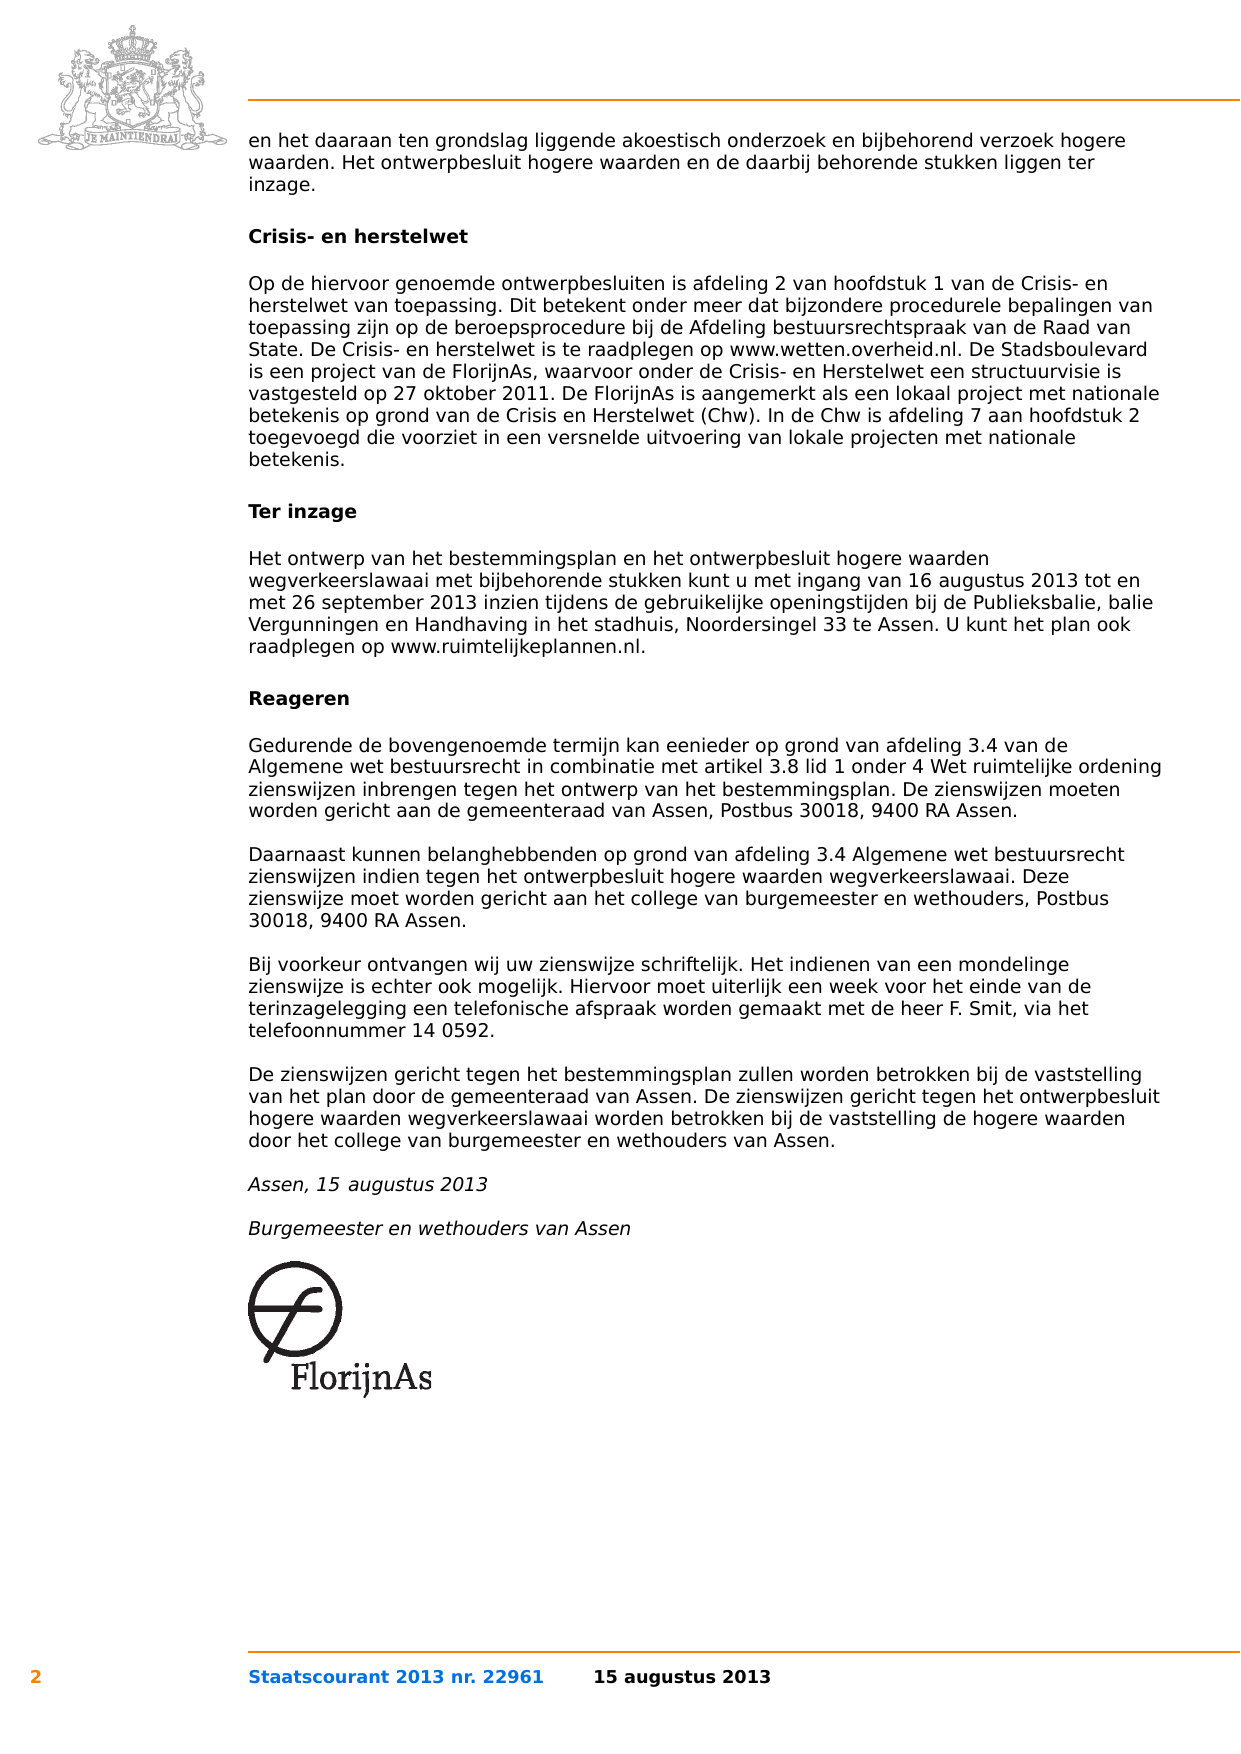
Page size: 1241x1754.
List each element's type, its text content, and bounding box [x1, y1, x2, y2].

subtitle Reageren [248, 687, 1163, 709]
text Gedurende de bovengenoemde termijn kan eenieder op grond van afdeling 3.4 van de Algemene wet bestuursrecht in combinatie met artikel 3.8 lid 1 onder 4 Wet ruimtelijke ordening zienswijzen inbrengen tegen het ontwerp van het bestemmingsplan. De zienswijzen moeten worden gericht aan de gemeenteraad van Assen, Postbus 30018, 9400 RA Assen. [248, 734, 1163, 822]
picture [248, 1261, 432, 1398]
text Assen, 15 augustus 2013 [248, 1174, 1163, 1196]
text Het ontwerp van het bestemmingsplan en het ontwerpbesluit hogere waarden wegverkeerslawaai met bijbehorende stukken kunt u met ingang van 16 augustus 2013 tot en met 26 september 2013 inzien tijdens de gebruikelijke openingstijden bij de Publieksbalie, balie Vergunningen en Handhaving in het stadhuis, Noordersingel 33 te Assen. U kunt het plan ook raadplegen op www.ruimtelijkeplannen.nl. [248, 548, 1163, 657]
picture [38, 25, 227, 150]
text Op de hiervoor genoemde ontwerpbesluiten is afdeling 2 van hoofdstuk 1 van de Crisis- en herstelwet van toepassing. Dit betekent onder meer dat bijzondere procedurele bepalingen van toepassing zijn op de beroepsprocedure bij de Afdeling bestuursrechtspraak van de Raad van State. De Crisis- en herstelwet is te raadplegen op www.wetten.overheid.nl. De Stadsboulevard is een project van de FlorijnAs, waarvoor onder de Crisis- en Herstelwet een structuurvisie is vastgesteld op 27 oktober 2011. De FlorijnAs is aangemerkt als een lokaal project met nationale betekenis op grond van de Crisis en Herstelwet (Chw). In de Chw is afdeling 7 aan hoofdstuk 2 toegevoegd die voorziet in een versnelde uitvoering van lokale projecten met nationale betekenis. [248, 273, 1163, 471]
text Bij voorkeur ontvangen wij uw zienswijze schriftelijk. Het indienen van een mondelinge zienswijze is echter ook mogelijk. Hiervoor moet uiterlijk een week voor het einde van de terinzagelegging een telefonische afspraak worden gemaakt met de heer F. Smit, via het telefoonnummer 14 0592. [248, 954, 1163, 1042]
text Burgemeester en wethouders van Assen [248, 1217, 1163, 1239]
text Daarnaast kunnen belanghebbenden op grond van afdeling 3.4 Algemene wet bestuursrecht zienswijzen indien tegen het ontwerpbesluit hogere waarden wegverkeerslawaai. Deze zienswijze moet worden gericht aan het college van burgemeester en wethouders, Postbus 30018, 9400 RA Assen. [248, 844, 1163, 932]
text De zienswijzen gericht tegen het bestemmingsplan zullen worden betrokken bij de vaststelling van het plan door de gemeenteraad van Assen. De zienswijzen gericht tegen het ontwerpbesluit hogere waarden wegverkeerslawaai worden betrokken bij de vaststelling de hogere waarden door het college van burgemeester en wethouders van Assen. [248, 1064, 1163, 1152]
text en het daaraan ten grondslag liggende akoestisch onderzoek en bijbehorend verzoek hogere waarden. Het ontwerpbesluit hogere waarden en de daarbij behorende stukken liggen ter inzage. [248, 130, 1163, 196]
subtitle Ter inzage [248, 501, 1163, 523]
subtitle Crisis- en herstelwet [248, 226, 1163, 248]
